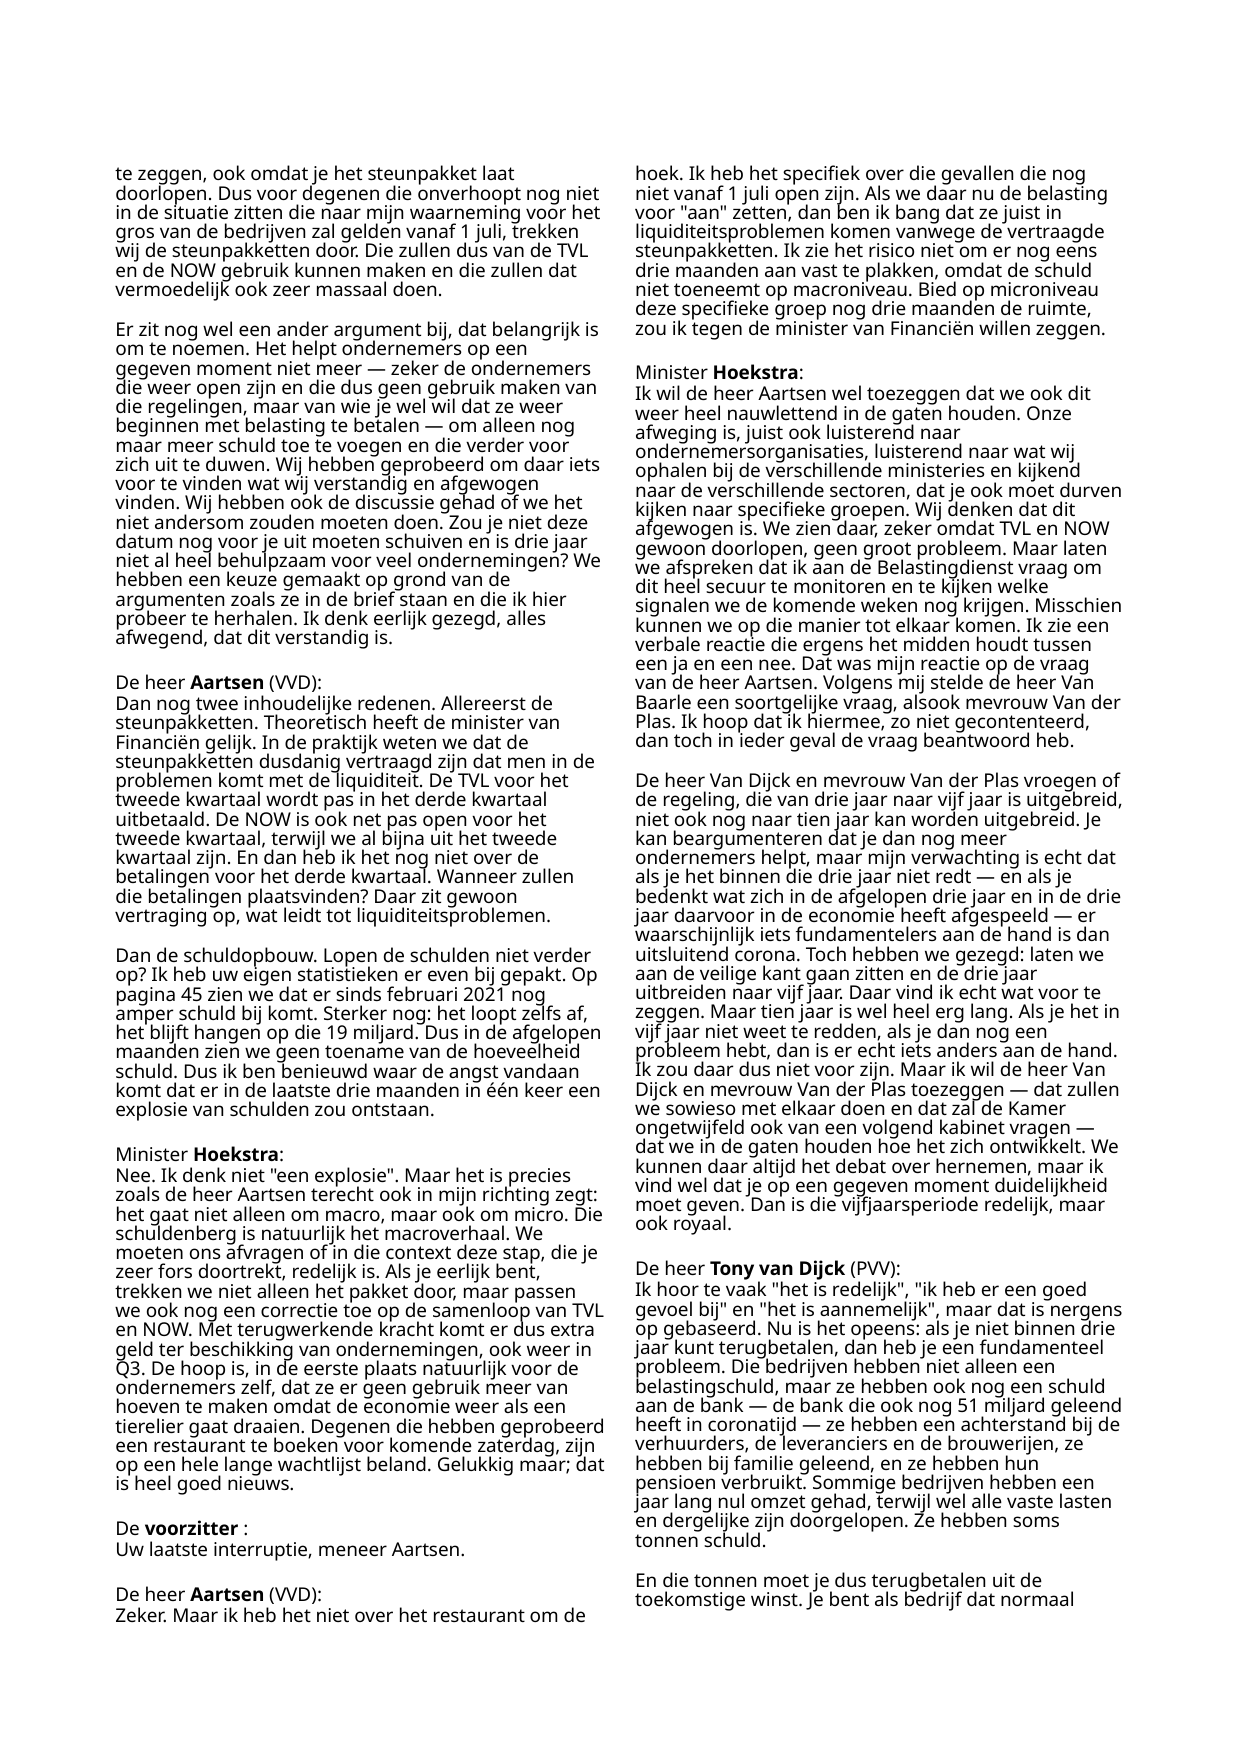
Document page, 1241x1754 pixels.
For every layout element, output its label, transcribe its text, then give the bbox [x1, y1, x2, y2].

text De heer Tony van Dijck (PVV): [635, 1256, 1125, 1281]
text En die tonnen moet je dus terugbetalen uit de toekomstige winst. Je bent als bedrijf dat normaal [635, 1572, 1125, 1610]
text De heer Aartsen (VVD): [115, 1581, 605, 1607]
text Minister Hoekstra: [115, 1141, 605, 1167]
text Zeker. Maar ik heb het niet over het restaurant om de [115, 1607, 605, 1626]
text Dan nog twee inhoudelijke redenen. Allereerst de steunpakketten. Theoretisch heeft de minister van Financiën gelijk. In de praktijk weten we dat de steunpakketten dusdanig vertraagd zijn dat men in de problemen komt met de liquiditeit. De TVL voor het tweede kwartaal wordt pas in het derde kwartaal uitbetaald. De NOW is ook net pas open voor het tweede kwartaal, terwijl we al bijna uit het tweede kwartaal zijn. En dan heb ik het nog niet over de betalingen voor het derde kwartaal. Wanneer zullen die betalingen plaatsvinden? Daar zit gewoon vertraging op, wat leidt tot liquiditeitsproblemen. [115, 695, 605, 926]
text De heer Aartsen (VVD): [115, 669, 605, 695]
text hoek. Ik heb het specifiek over die gevallen die nog niet vanaf 1 juli open zijn. Als we daar nu de belasting voor "aan" zetten, dan ben ik bang dat ze juist in liquiditeitsproblemen komen vanwege de vertraagde steunpakketten. Ik zie het risico niet om er nog eens drie maanden aan vast te plakken, omdat de schuld niet toeneemt op macroniveau. Bied op microniveau deze specifieke groep nog drie maanden de ruimte, zou ik tegen de minister van Financiën willen zeggen. [635, 165, 1125, 339]
text Ik hoor te vaak "het is redelijk", "ik heb er een goed gevoel bij" en "het is aannemelijk", maar dat is nergens op gebaseerd. Nu is het opeens: als je niet binnen drie jaar kunt terugbetalen, dan heb je een fundamenteel probleem. Die bedrijven hebben niet alleen een belastingschuld, maar ze hebben ook nog een schuld aan de bank — de bank die ook nog 51 miljard geleend heeft in coronatijd — ze hebben een achterstand bij de verhuurders, de leveranciers en de brouwerijen, ze hebben bij familie geleend, en ze hebben hun pensioen verbruikt. Sommige bedrijven hebben een jaar lang nul omzet gehad, terwijl wel alle vaste lasten en dergelijke zijn doorgelopen. Ze hebben soms tonnen schuld. [635, 1281, 1125, 1551]
text Uw laatste interruptie, meneer Aartsen. [115, 1541, 605, 1561]
text De voorzitter : [115, 1516, 605, 1541]
text te zeggen, ook omdat je het steunpakket laat doorlopen. Dus voor degenen die onverhoopt nog niet in de situatie zitten die naar mijn waarneming voor het gros van de bedrijven zal gelden vanaf 1 juli, trekken wij de steunpakketten door. Die zullen dus van de TVL en de NOW gebruik kunnen maken en die zullen dat vermoedelijk ook zeer massaal doen. [115, 165, 605, 300]
text Nee. Ik denk niet "een explosie". Maar het is precies zoals de heer Aartsen terecht ook in mijn richting zegt: het gaat niet alleen om macro, maar ook om micro. Die schuldenberg is natuurlijk het macroverhaal. We moeten ons afvragen of in die context deze stap, die je zeer fors doortrekt, redelijk is. Als je eerlijk bent, trekken we niet alleen het pakket door, maar passen we ook nog een correctie toe op de samenloop van TVL en NOW. Met terugwerkende kracht komt er dus extra geld ter beschikking van ondernemingen, ook weer in Q3. De hoop is, in de eerste plaats natuurlijk voor de ondernemers zelf, dat ze er geen gebruik meer van hoeven te maken omdat de economie weer als een tierelier gaat draaien. Degenen die hebben geprobeerd een restaurant te boeken voor komende zaterdag, zijn op een hele lange wachtlijst beland. Gelukkig maar; dat is heel goed nieuws. [115, 1167, 605, 1495]
text Ik wil de heer Aartsen wel toezeggen dat we ook dit weer heel nauwlettend in de gaten houden. Onze afweging is, juist ook luisterend naar ondernemersorganisaties, luisterend naar wat wij ophalen bij de verschillende ministeries en kijkend naar de verschillende sectoren, dat je ook moet durven kijken naar specifieke groepen. Wij denken dat dit afgewogen is. We zien daar, zeker omdat TVL en NOW gewoon doorlopen, geen groot probleem. Maar laten we afspreken dat ik aan de Belastingdienst vraag om dit heel secuur te monitoren en te kijken welke signalen we de komende weken nog krijgen. Misschien kunnen we op die manier tot elkaar komen. Ik zie een verbale reactie die ergens het midden houdt tussen een ja en een nee. Dat was mijn reactie op de vraag van de heer Aartsen. Volgens mij stelde de heer Van Baarle een soortgelijke vraag, alsook mevrouw Van der Plas. Ik hoop dat ik hiermee, zo niet gecontenteerd, dan toch in ieder geval de vraag beantwoord heb. [635, 385, 1125, 751]
text Minister Hoekstra: [635, 359, 1125, 385]
text Dan de schuldopbouw. Lopen de schulden niet verder op? Ik heb uw eigen statistieken er even bij gepakt. Op pagina 45 zien we dat er sinds februari 2021 nog amper schuld bij komt. Sterker nog: het loopt zelfs af, het blijft hangen op die 19 miljard. Dus in de afgelopen maanden zien we geen toename van de hoeveelheid schuld. Dus ik ben benieuwd waar de angst vandaan komt dat er in de laatste drie maanden in één keer een explosie van schulden zou ontstaan. [115, 947, 605, 1121]
text De heer Van Dijck en mevrouw Van der Plas vroegen of de regeling, die van drie jaar naar vijf jaar is uitgebreid, niet ook nog naar tien jaar kan worden uitgebreid. Je kan beargumenteren dat je dan nog meer ondernemers helpt, maar mijn verwachting is echt dat als je het binnen die drie jaar niet redt — en als je bedenkt wat zich in de afgelopen drie jaar en in de drie jaar daarvoor in de economie heeft afgespeeld — er waarschijnlijk iets fundamentelers aan de hand is dan uitsluitend corona. Toch hebben we gezegd: laten we aan de veilige kant gaan zitten en de drie jaar uitbreiden naar vijf jaar. Daar vind ik echt wat voor te zeggen. Maar tien jaar is wel heel erg lang. Als je het in vijf jaar niet weet te redden, als je dan nog een probleem hebt, dan is er echt iets anders aan de hand. Ik zou daar dus niet voor zijn. Maar ik wil de heer Van Dijck en mevrouw Van der Plas toezeggen — dat zullen we sowieso met elkaar doen en dat zal de Kamer ongetwijfeld ook van een volgend kabinet vragen — dat we in de gaten houden hoe het zich ontwikkelt. We kunnen daar altijd het debat over hernemen, maar ik vind wel dat je op een gegeven moment duidelijkheid moet geven. Dan is die vijfjaarsperiode redelijk, maar ook royaal. [635, 772, 1125, 1235]
text Er zit nog wel een ander argument bij, dat belangrijk is om te noemen. Het helpt ondernemers op een gegeven moment niet meer — zeker de ondernemers die weer open zijn en die dus geen gebruik maken van die regelingen, maar van wie je wel wil dat ze weer beginnen met belasting te betalen — om alleen nog maar meer schuld toe te voegen en die verder voor zich uit te duwen. Wij hebben geprobeerd om daar iets voor te vinden wat wij verstandig en afgewogen vinden. Wij hebben ook de discussie gehad of we het niet andersom zouden moeten doen. Zou je niet deze datum nog voor je uit moeten schuiven en is drie jaar niet al heel behulpzaam voor veel ondernemingen? We hebben een keuze gemaakt op grond van de argumenten zoals ze in de brief staan en die ik hier probeer te herhalen. Ik denk eerlijk gezegd, alles afwegend, dat dit verstandig is. [115, 321, 605, 648]
